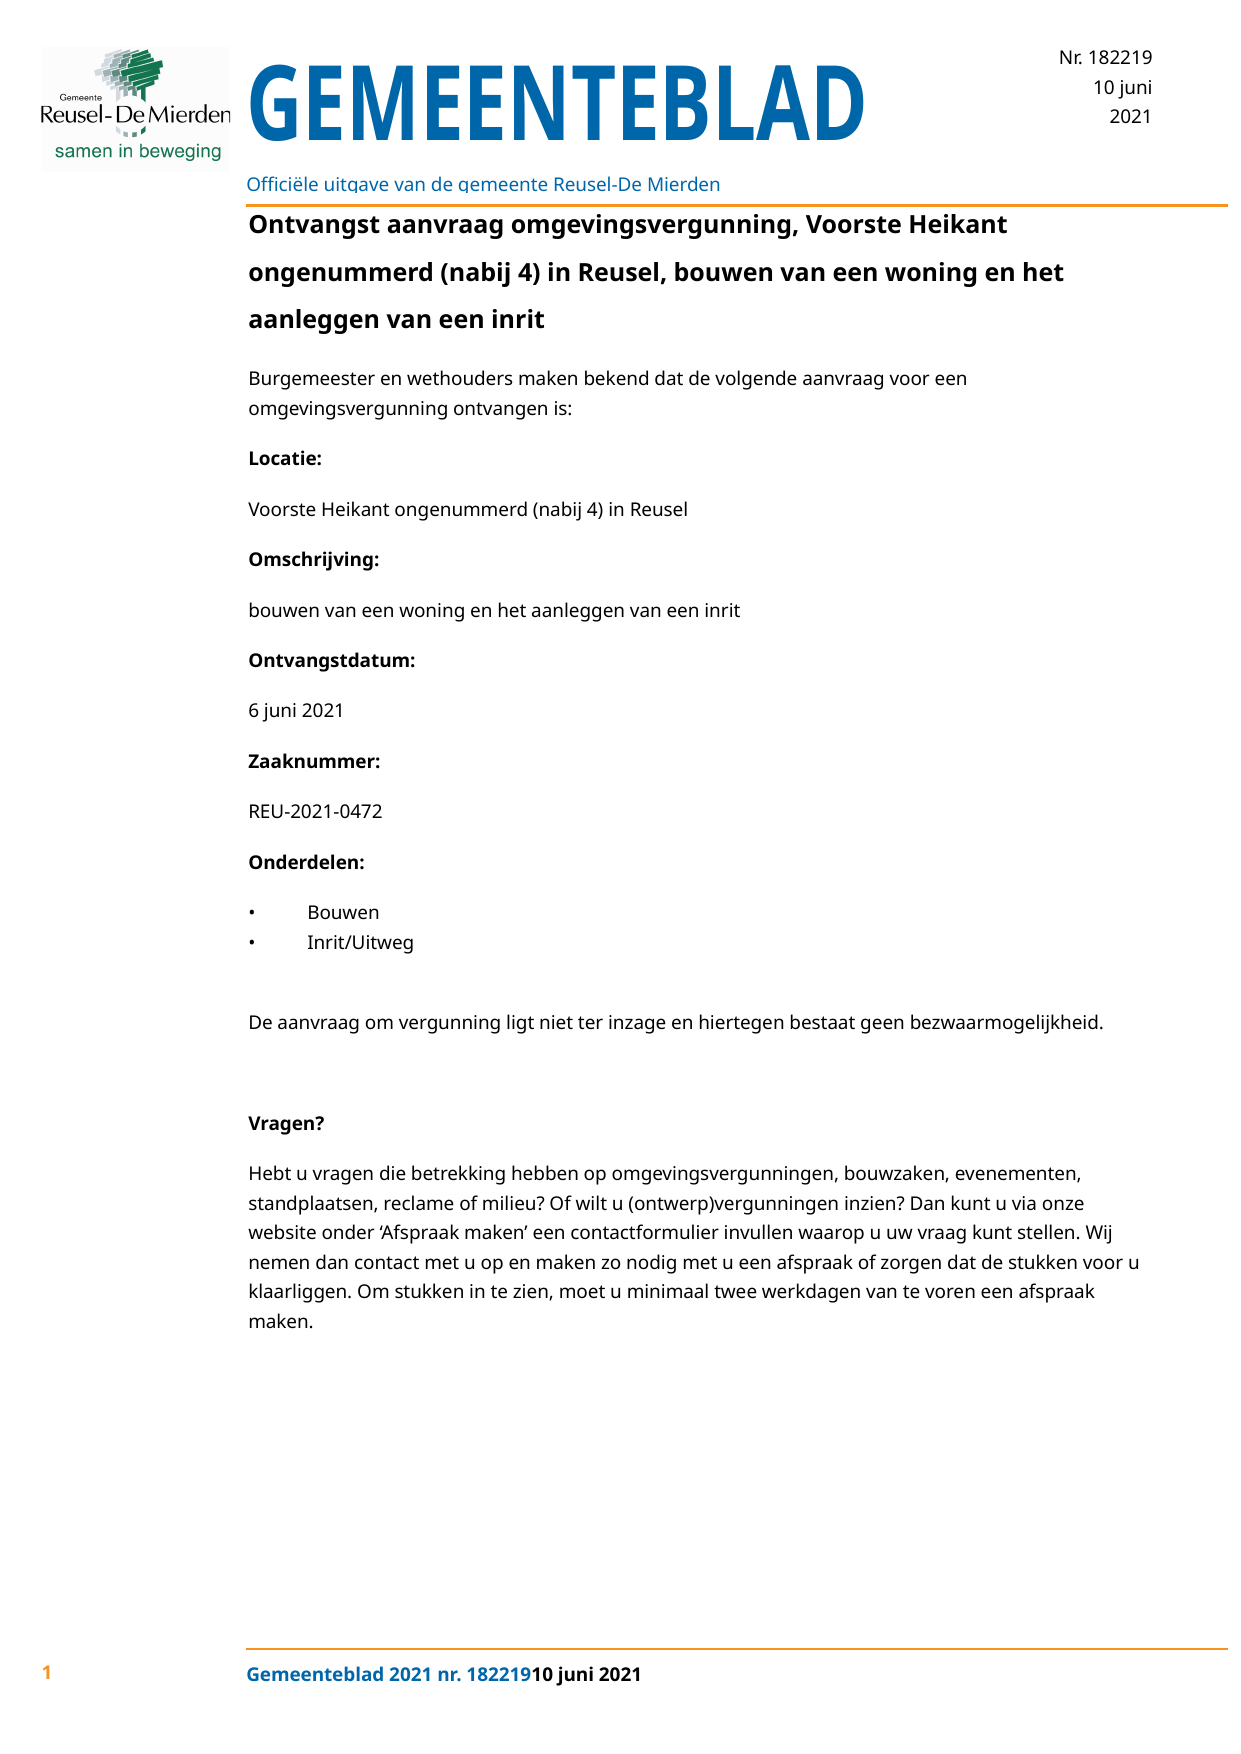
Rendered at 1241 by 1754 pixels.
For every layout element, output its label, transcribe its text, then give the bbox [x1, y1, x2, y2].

text Ontvangst aanvraag omgevingsvergunning, Voorste Heikant ongenummerd (nabij 4) in Reusel, bouwen van een woning en het aanleggen van een inrit [248, 207, 1152, 336]
text Locatie: [248, 446, 1152, 471]
text Hebt u vragen die betrekking hebben op omgevingsvergunningen, bouwzaken, evenementen, standplaatsen, reclame of milieu? Of wilt u (ontwerp)vergunningen inzien? Dan kunt u via onze website onder ‘Afspraak maken’ een contactformulier invullen waarop u uw vraag kunt stellen. Wij nemen dan contact met u op en maken zo nodig met u een afspraak of zorgen dat de stukken voor u klaarliggen. Om stukken in te zien, moet u minimaal twee werkdagen van te voren een afspraak maken. [248, 1160, 1152, 1334]
text De aanvraag om vergunning ligt niet ter inzage en hiertegen bestaat geen bezwaarmogelijkheid. [248, 1009, 1152, 1034]
picture [41, 47, 231, 172]
text bouwen van een woning en het aanleggen van een inrit [248, 597, 1152, 622]
list Inrit/Uitweg [248, 929, 1152, 954]
text Vragen? [248, 1110, 1152, 1135]
text REU-2021-0472 [248, 798, 1152, 824]
text Burgemeester en wethouders maken bekend dat de volgende aanvraag voor een omgevingsvergunning ontvangen is: [248, 366, 1152, 421]
list Bouwen [248, 899, 1152, 925]
text Zaaknummer: [248, 748, 1152, 774]
text 6 juni 2021 [248, 698, 1152, 723]
text Omschrijving: [248, 546, 1152, 572]
text Voorste Heikant ongenummerd (nabij 4) in Reusel [248, 496, 1152, 522]
text Ontvangstdatum: [248, 647, 1152, 673]
text Onderdelen: [248, 849, 1152, 874]
